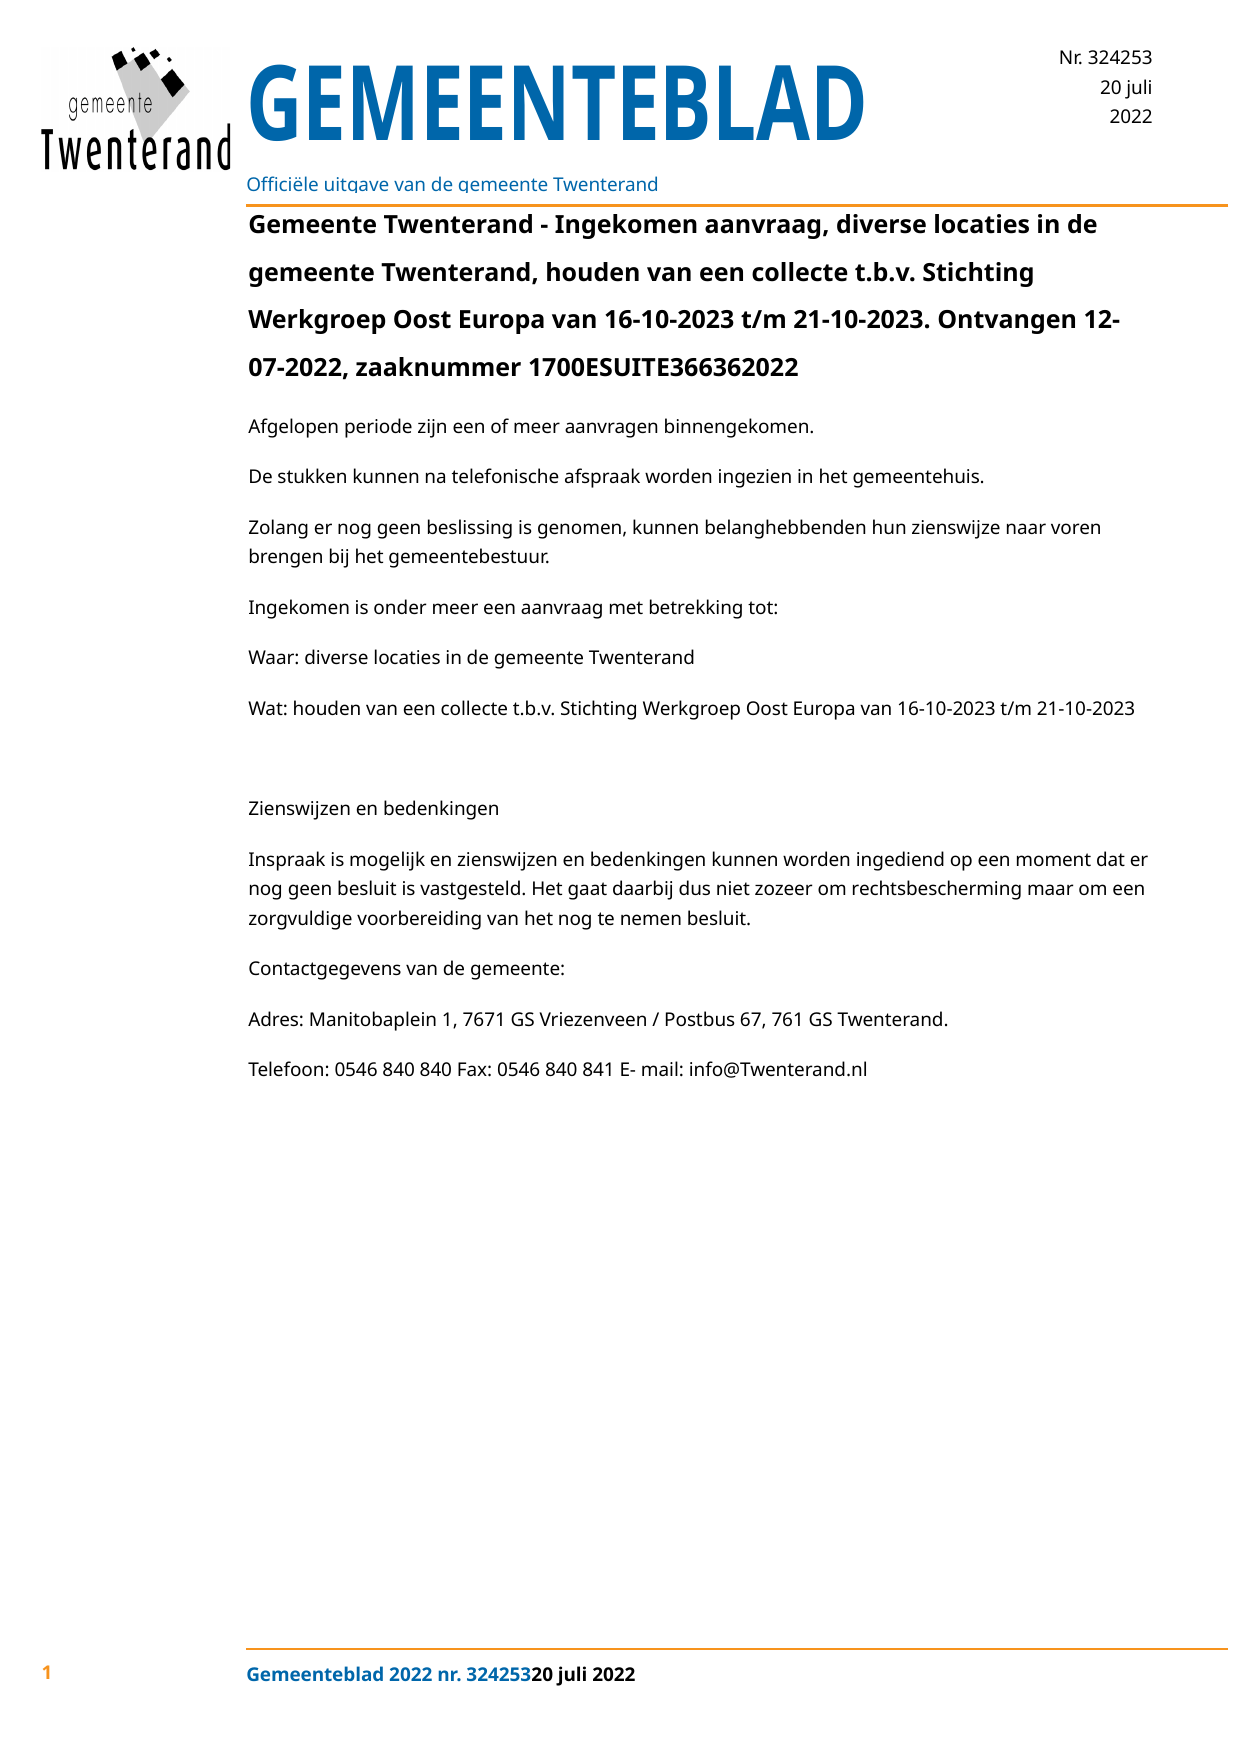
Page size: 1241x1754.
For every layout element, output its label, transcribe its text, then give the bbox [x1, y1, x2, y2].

text Inspraak is mogelijk en zienswijzen en bedenkingen kunnen worden ingediend op een moment dat er nog geen besluit is vastgesteld. Het gaat daarbij dus niet zozeer om rechtsbescherming maar om een zorgvuldige voorbereiding van het nog te nemen besluit. [248, 846, 1152, 931]
text Contactgegevens van de gemeente: [248, 956, 1152, 981]
text Ingekomen is onder meer een aanvraag met betrekking tot: [248, 594, 1152, 620]
text Wat: houden van een collecte t.b.v. Stichting Werkgroep Oost Europa van 16-10-2023 t/m 21-10-2023 [248, 695, 1152, 721]
text De stukken kunnen na telefonische afspraak worden ingezien in het gemeentehuis. [248, 463, 1152, 489]
text Telefoon: 0546 840 840 Fax: 0546 840 841 E- mail: info@Twenterand.nl [248, 1056, 1152, 1082]
text Waar: diverse locaties in de gemeente Twenterand [248, 644, 1152, 670]
text Adres: Manitobaplein 1, 7671 GS Vriezenveen / Postbus 67, 761 GS Twenterand. [248, 1006, 1152, 1032]
text Afgelopen periode zijn een of meer aanvragen binnengekomen. [248, 413, 1152, 439]
text Zienswijzen en bedenkingen [248, 796, 1152, 821]
picture [41, 47, 231, 172]
text Gemeente Twenterand - Ingekomen aanvraag, diverse locaties in de gemeente Twenterand, houden van een collecte t.b.v. Stichting Werkgroep Oost Europa van 16-10-2023 t/m 21-10-2023. Ontvangen 12-07-2022, zaaknummer 1700ESUITE366362022 [248, 207, 1152, 384]
text Zolang er nog geen beslissing is genomen, kunnen belanghebbenden hun zienswijze naar voren brengen bij het gemeentebestuur. [248, 514, 1152, 569]
